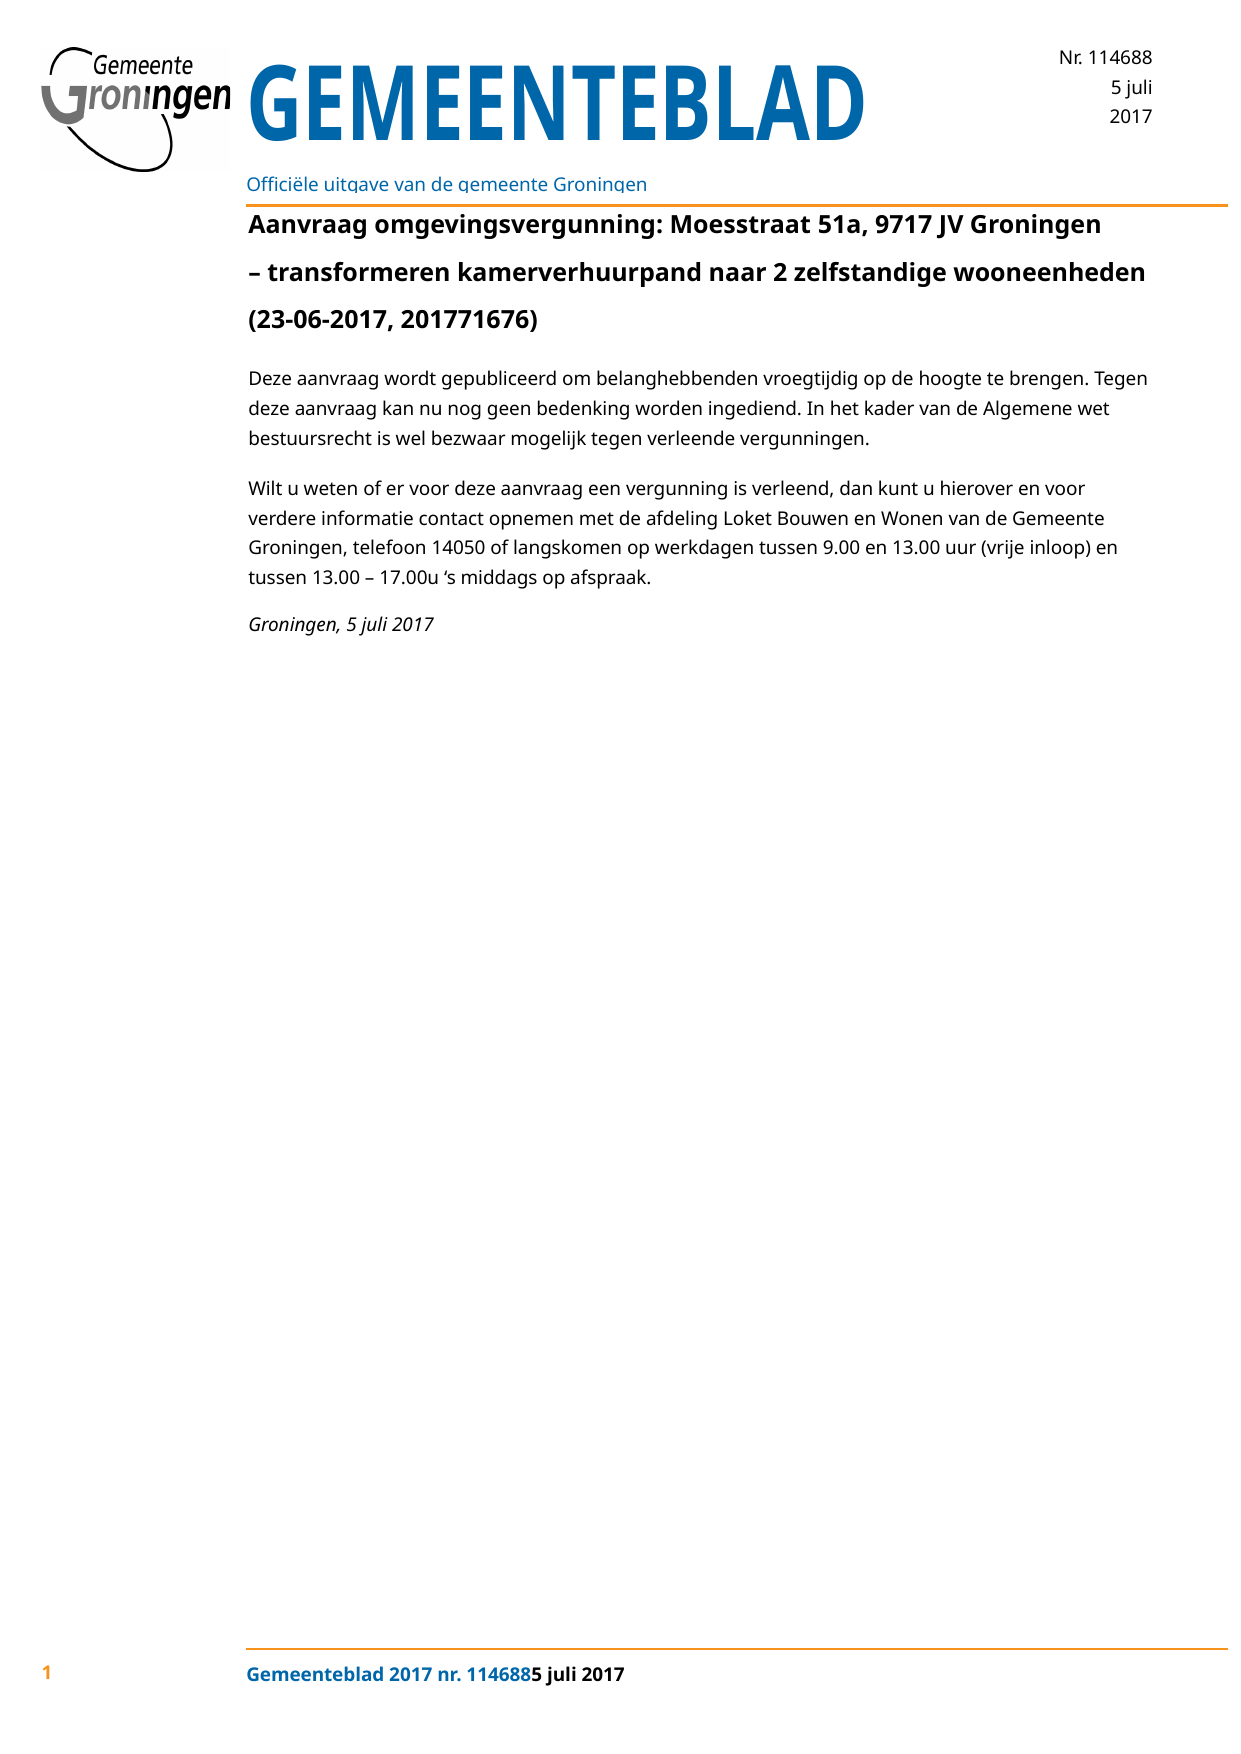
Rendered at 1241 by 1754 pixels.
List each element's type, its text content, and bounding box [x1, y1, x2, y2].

text Aanvraag omgevingsvergunning: Moesstraat 51a, 9717 JV Groningen – transformeren kamerverhuurpand naar 2 zelfstandige wooneenheden (23-06-2017, 201771676) [248, 207, 1152, 336]
text Wilt u weten of er voor deze aanvraag een vergunning is verleend, dan kunt u hierover en voor verdere informatie contact opnemen met de afdeling Loket Bouwen en Wonen van de Gemeente Groningen, telefoon 14050 of langskomen op werkdagen tussen 9.00 en 13.00 uur (vrije inloop) en tussen 13.00 – 17.00u ‘s middags op afspraak. [248, 475, 1152, 589]
picture [41, 47, 231, 172]
text Groningen, 5 juli 2017 [248, 612, 1152, 637]
text Deze aanvraag wordt gepubliceerd om belanghebbenden vroegtijdig op de hoogte te brengen. Tegen deze aanvraag kan nu nog geen bedenking worden ingediend. In het kader van de Algemene wet bestuursrecht is wel bezwaar mogelijk tegen verleende vergunningen. [248, 366, 1152, 450]
